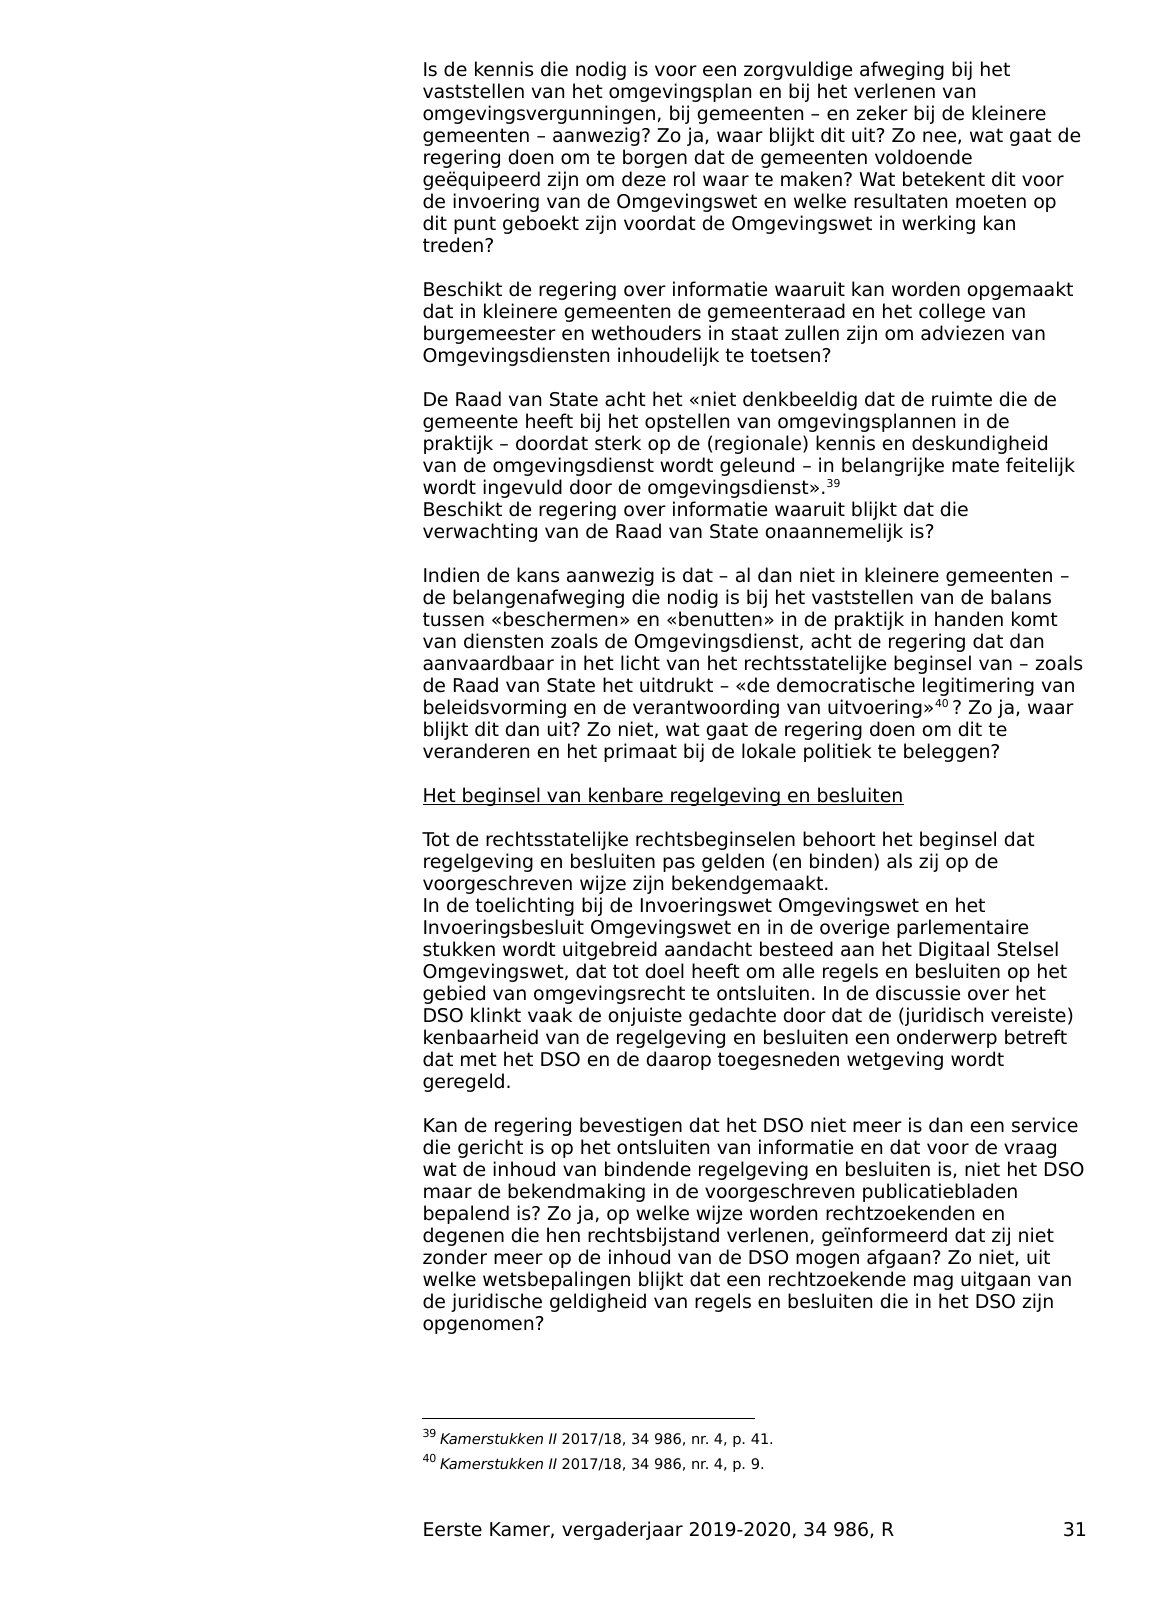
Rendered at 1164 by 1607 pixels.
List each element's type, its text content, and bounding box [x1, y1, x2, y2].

subtitle Het beginsel van kenbare regelgeving en besluiten [422, 785, 1087, 807]
text Is de kennis die nodig is voor een zorgvuldige afweging bij het vaststellen van het omgevingsplan en bij het verlenen van omgevingsvergunningen, bij gemeenten – en zeker bij de kleinere gemeenten – aanwezig? Zo ja, waar blijkt dit uit? Zo nee, wat gaat de regering doen om te borgen dat de gemeenten voldoende geëquipeerd zijn om deze rol waar te maken? Wat betekent dit voor de invoering van de Omgevingswet en welke resultaten moeten op dit punt geboekt zijn voordat de Omgevingswet in werking kan treden? [422, 59, 1087, 257]
text Tot de rechtsstatelijke rechtsbeginselen behoort het beginsel dat regelgeving en besluiten pas gelden (en binden) als zij op de voorgeschreven wijze zijn bekendgemaakt. [422, 829, 1087, 895]
text Beschikt de regering over informatie waaruit blijkt dat die verwachting van de Raad van State onaannemelijk is? [422, 499, 1087, 543]
text Kamerstukken II 2017/18, 34 986, nr. 4, p. 41. [422, 1427, 1087, 1449]
text Beschikt de regering over informatie waaruit kan worden opgemaakt dat in kleinere gemeenten de gemeenteraad en het college van burgemeester en wethouders in staat zullen zijn om adviezen van Omgevingsdiensten inhoudelijk te toetsen? [422, 279, 1087, 367]
text Kamerstukken II 2017/18, 34 986, nr. 4, p. 9. [422, 1452, 1087, 1474]
text Kan de regering bevestigen dat het DSO niet meer is dan een service die gericht is op het ontsluiten van informatie en dat voor de vraag wat de inhoud van bindende regelgeving en besluiten is, niet het DSO maar de bekendmaking in de voorgeschreven publicatiebladen bepalend is? Zo ja, op welke wijze worden rechtzoekenden en degenen die hen rechtsbijstand verlenen, geïnformeerd dat zij niet zonder meer op de inhoud van de DSO mogen afgaan? Zo niet, uit welke wetsbepalingen blijkt dat een rechtzoekende mag uitgaan van de juridische geldigheid van regels en besluiten die in het DSO zijn opgenomen? [422, 1115, 1087, 1335]
text De Raad van State acht het «niet denkbeeldig dat de ruimte die de gemeente heeft bij het opstellen van omgevingsplannen in de praktijk – doordat sterk op de (regionale) kennis en deskundigheid van de omgevingsdienst wordt geleund – in belangrijke mate feitelijk wordt ingevuld door de omgevingsdienst». [422, 389, 1087, 499]
text Indien de kans aanwezig is dat – al dan niet in kleinere gemeenten – de belangenafweging die nodig is bij het vaststellen van de balans tussen «beschermen» en «benutten» in de praktijk in handen komt van diensten zoals de Omgevingsdienst, acht de regering dat dan aanvaardbaar in het licht van het rechtsstatelijke beginsel van – zoals de Raad van State het uitdrukt – «de democratische legitimering van beleidsvorming en de verantwoording van uitvoering»? Zo ja, waar blijkt dit dan uit? Zo niet, wat gaat de regering doen om dit te veranderen en het primaat bij de lokale politiek te beleggen? [422, 565, 1087, 763]
text In de toelichting bij de Invoeringswet Omgevingswet en het Invoeringsbesluit Omgevingswet en in de overige parlementaire stukken wordt uitgebreid aandacht besteed aan het Digitaal Stelsel Omgevingswet, dat tot doel heeft om alle regels en besluiten op het gebied van omgevingsrecht te ontsluiten. In de discussie over het DSO klinkt vaak de onjuiste gedachte door dat de (juridisch vereiste) kenbaarheid van de regelgeving en besluiten een onderwerp betreft dat met het DSO en de daarop toegesneden wetgeving wordt geregeld. [422, 895, 1087, 1093]
